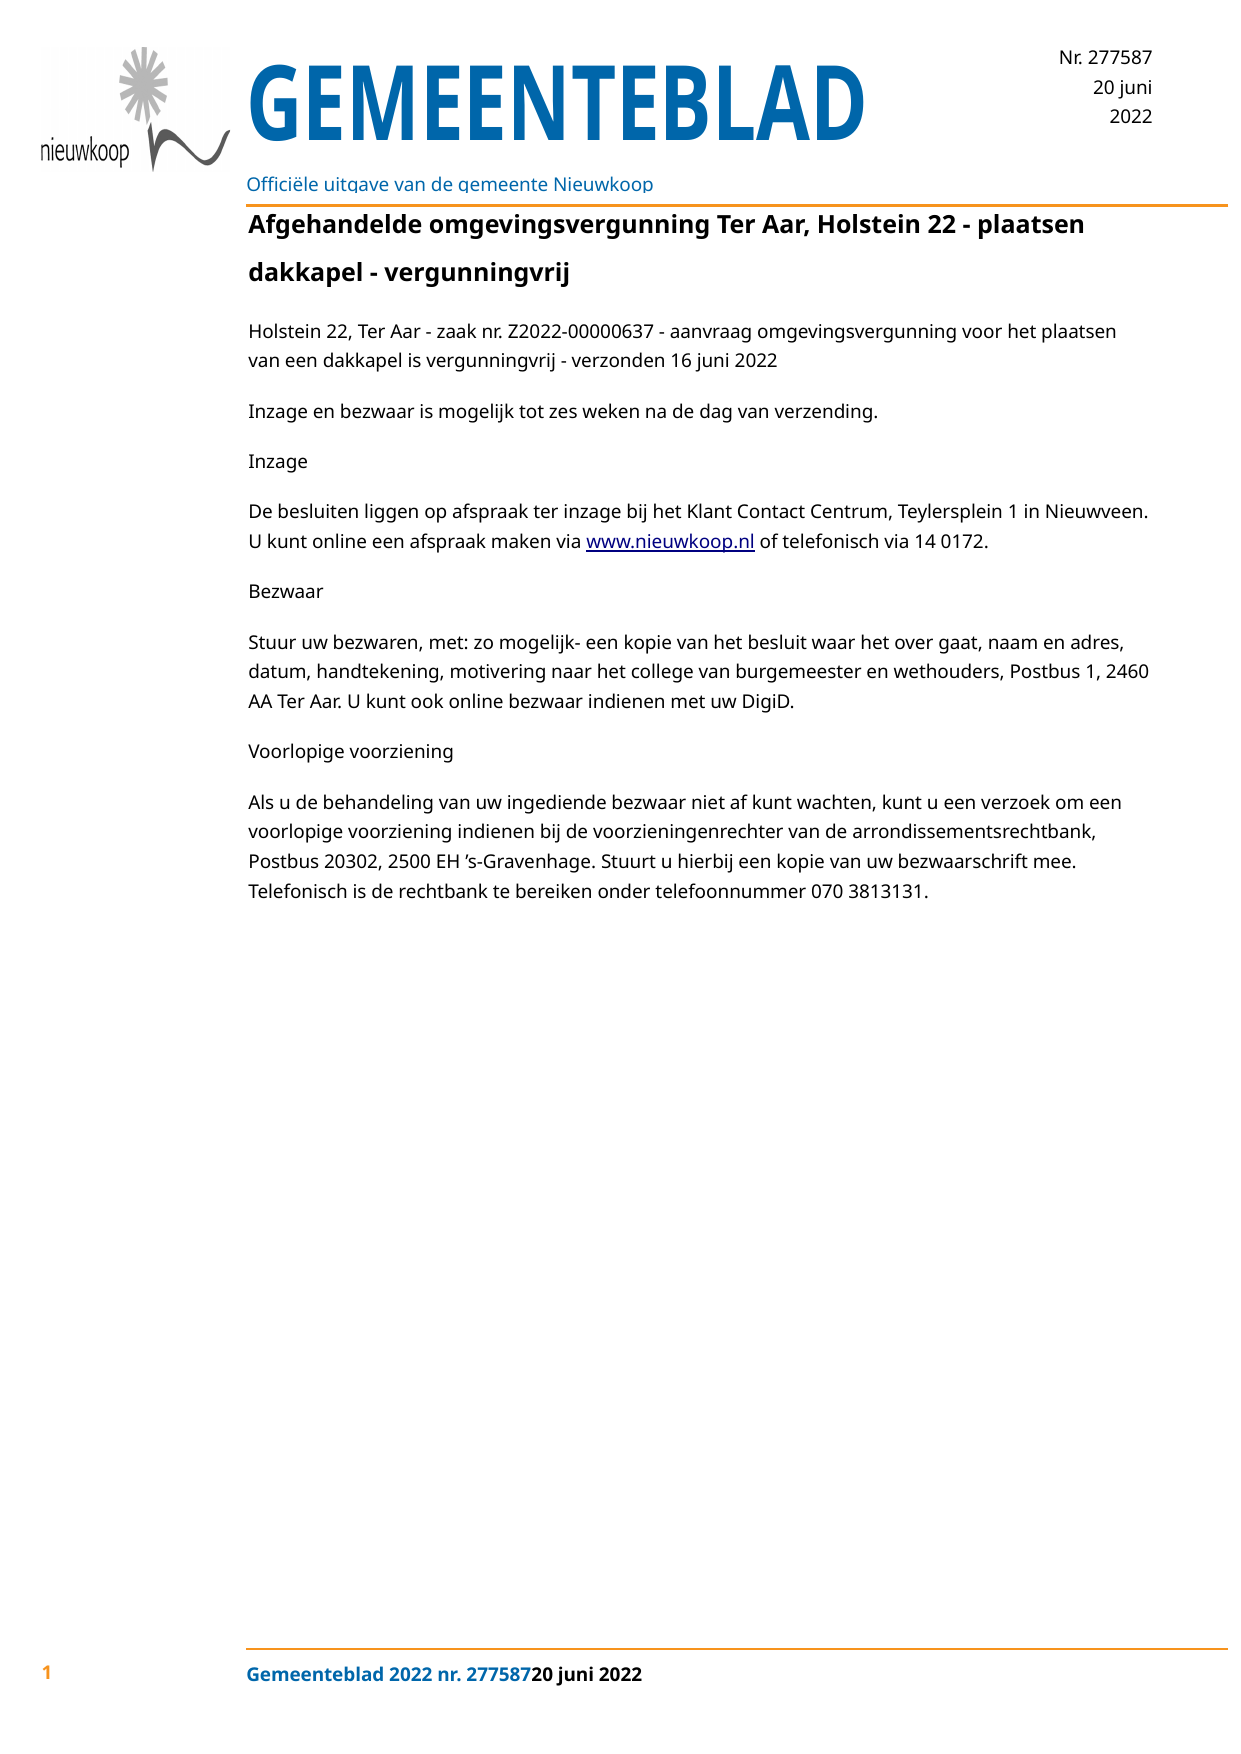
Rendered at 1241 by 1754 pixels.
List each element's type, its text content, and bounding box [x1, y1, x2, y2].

picture [41, 47, 231, 172]
text Als u de behandeling van uw ingediende bezwaar niet af kunt wachten, kunt u een verzoek om een voorlopige voorziening indienen bij de voorzieningenrechter van de arrondissementsrechtbank, Postbus 20302, 2500 EH ’s-Gravenhage. Stuurt u hierbij een kopie van uw bezwaarschrift mee. Telefonisch is de rechtbank te bereiken onder telefoonnummer 070 3813131. [248, 789, 1152, 904]
text Bezwaar [248, 579, 1152, 604]
text Holstein 22, Ter Aar - zaak nr. Z2022-00000637 - aanvraag omgevingsvergunning voor het plaatsen van een dakkapel is vergunningvrij - verzonden 16 juni 2022 [248, 318, 1152, 373]
text Voorlopige voorziening [248, 739, 1152, 764]
text Inzage [248, 448, 1152, 474]
text De besluiten liggen op afspraak ter inzage bij het Klant Contact Centrum, Teylersplein 1 in Nieuwveen. U kunt online een afspraak maken via www.nieuwkoop.nl of telefonisch via 14 0172. [248, 499, 1152, 554]
text Afgehandelde omgevingsvergunning Ter Aar, Holstein 22 - plaatsen dakkapel - vergunningvrij [248, 207, 1152, 288]
text Inzage en bezwaar is mogelijk tot zes weken na de dag van verzending. [248, 398, 1152, 424]
text Stuur uw bezwaren, met: zo mogelijk- een kopie van het besluit waar het over gaat, naam en adres, datum, handtekening, motivering naar het college van burgemeester en wethouders, Postbus 1, 2460 AA Ter Aar. U kunt ook online bezwaar indienen met uw DigiD. [248, 629, 1152, 714]
